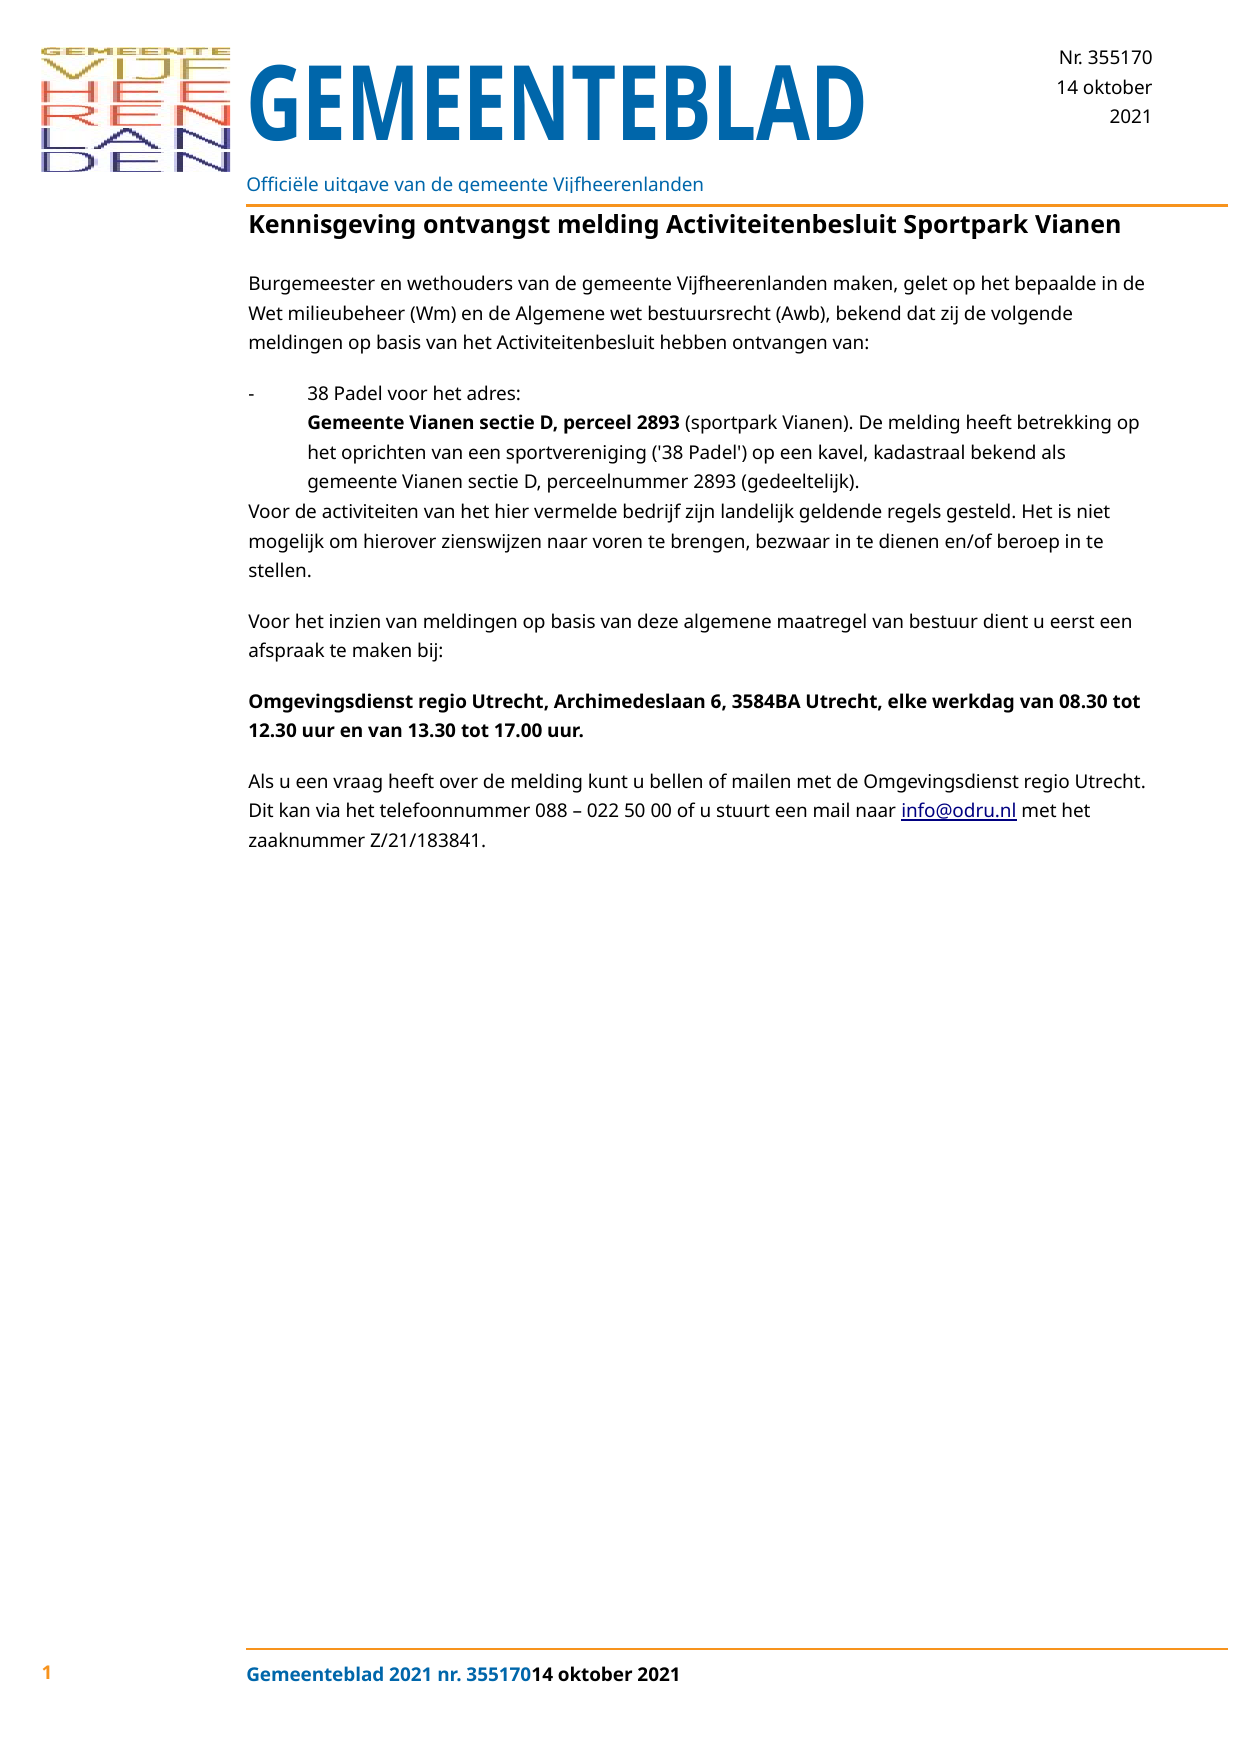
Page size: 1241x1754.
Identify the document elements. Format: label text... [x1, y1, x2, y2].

list Gemeente Vianen sectie D, perceel 2893 (sportpark Vianen). De melding heeft betrekking op het oprichten van een sportvereniging ('38 Padel') op een kavel, kadastraal bekend als gemeente Vianen sectie D, perceelnummer 2893 (gedeeltelijk). [248, 409, 1152, 494]
text Voor de activiteiten van het hier vermelde bedrijf zijn landelijk geldende regels gesteld. Het is niet mogelijk om hierover zienswijzen naar voren te brengen, bezwaar in te dienen en/of beroep in te stellen. [248, 498, 1152, 583]
text Voor het inzien van meldingen op basis van deze algemene maatregel van bestuur dient u eerst een afspraak te maken bij: [248, 608, 1152, 663]
list 38 Padel voor het adres: [248, 380, 1152, 406]
text Omgevingsdienst regio Utrecht, Archimedeslaan 6, 3584BA Utrecht, elke werkdag van 08.30 tot 12.30 uur en van 13.30 tot 17.00 uur. [248, 688, 1152, 743]
text Burgemeester en wethouders van de gemeente Vijfheerenlanden maken, gelet op het bepaalde in de Wet milieubeheer (Wm) en de Algemene wet bestuursrecht (Awb), bekend dat zij de volgende meldingen op basis van het Activiteitenbesluit hebben ontvangen van: [248, 270, 1152, 355]
text Als u een vraag heeft over de melding kunt u bellen of mailen met de Omgevingsdienst regio Utrecht. Dit kan via het telefoonnummer 088 – 022 50 00 of u stuurt een mail naar info@odru.nl met het zaaknummer Z/21/183841. [248, 768, 1152, 853]
picture [41, 47, 231, 172]
text Kennisgeving ontvangst melding Activiteitenbesluit Sportpark Vianen [248, 207, 1152, 241]
